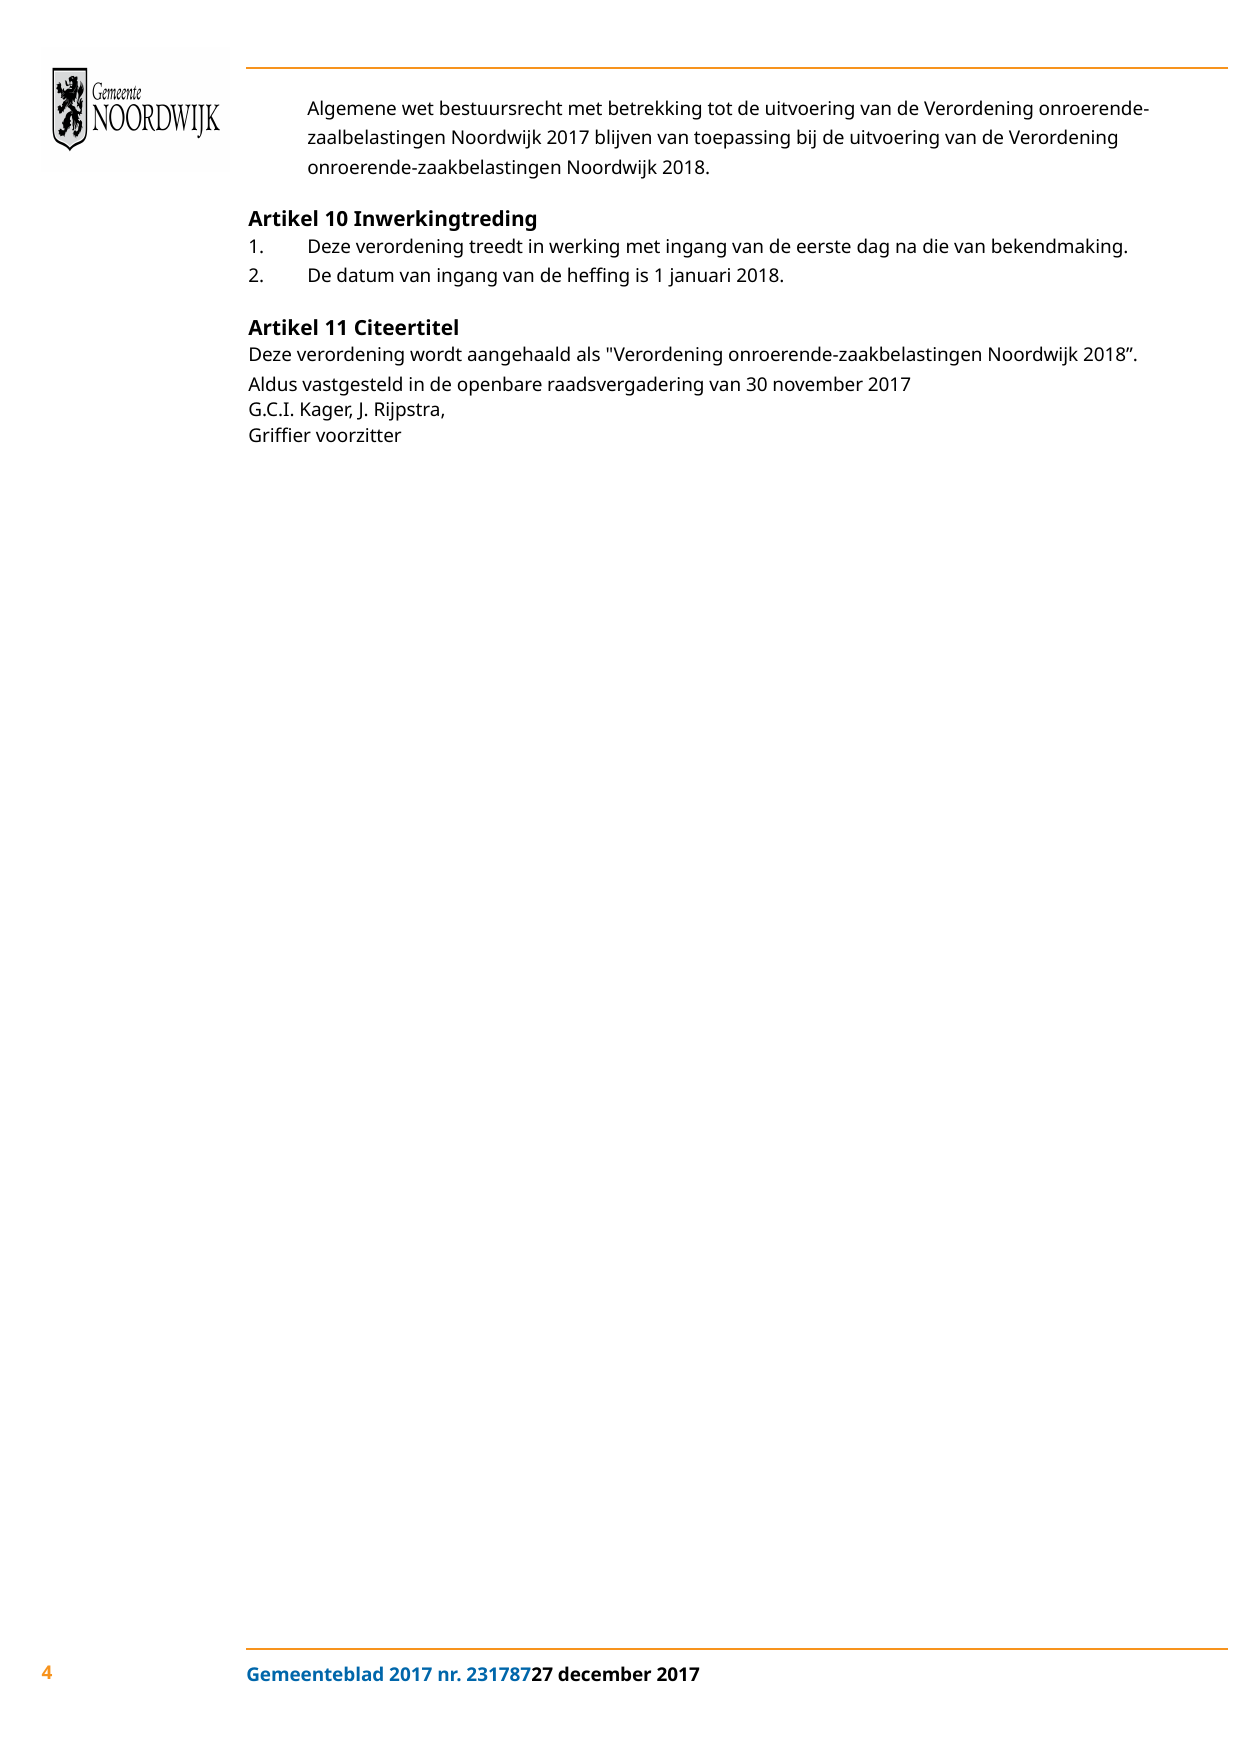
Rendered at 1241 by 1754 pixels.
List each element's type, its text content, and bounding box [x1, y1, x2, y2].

text Artikel 10 Inwerkingtreding [248, 204, 1152, 233]
picture [41, 47, 231, 172]
list Algemene wet bestuursrecht met betrekking tot de uitvoering van de Verordening onroerende-zaalbelastingen Noordwijk 2017 blijven van toepassing bij de uitvoering van de Verordening onroerende-zaakbelastingen Noordwijk 2018. [248, 95, 1152, 180]
list De datum van ingang van de heffing is 1 januari 2018. [248, 262, 1152, 288]
text G.C.I. Kager, J. Rijpstra, [248, 397, 1152, 422]
text Artikel 11 Citeertitel [248, 313, 1152, 341]
list Deze verordening treedt in werking met ingang van de eerste dag na die van bekendmaking. [248, 233, 1152, 258]
text Griffier voorzitter [248, 422, 1152, 448]
text Deze verordening wordt aangehaald als "Verordening onroerende-zaakbelastingen Noordwijk 2018”. [248, 341, 1152, 367]
text Aldus vastgesteld in de openbare raadsvergadering van 30 november 2017 [248, 371, 1152, 397]
